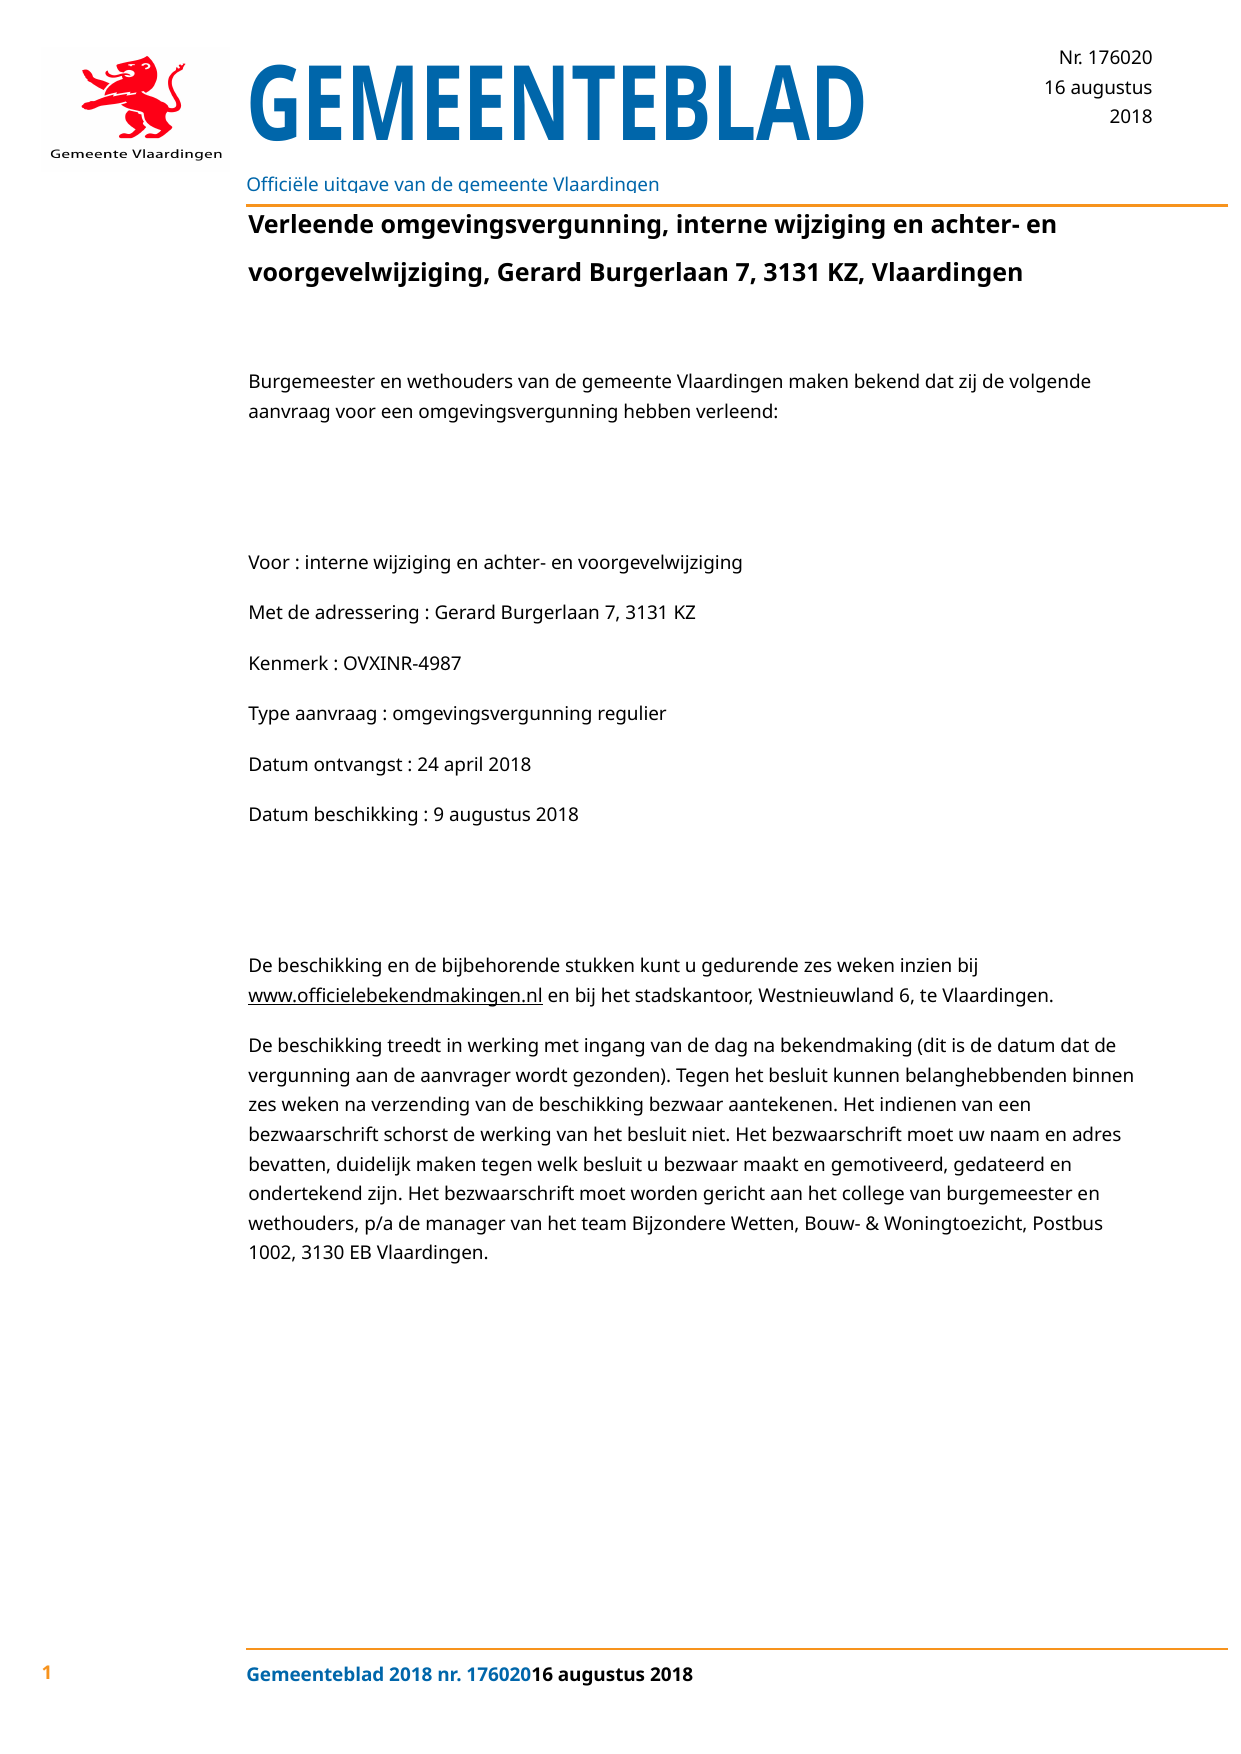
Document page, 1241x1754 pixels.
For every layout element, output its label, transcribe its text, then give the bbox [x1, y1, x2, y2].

text Datum beschikking : 9 augustus 2018 [248, 801, 1152, 827]
text De beschikking treedt in werking met ingang van de dag na bekendmaking (dit is de datum dat de vergunning aan de aanvrager wordt gezonden). Tegen het besluit kunnen belanghebbenden binnen zes weken na verzending van de beschikking bezwaar aantekenen. Het indienen van een bezwaarschrift schorst de werking van het besluit niet. Het bezwaarschrift moet uw naam en adres bevatten, duidelijk maken tegen welk besluit u bezwaar maakt en gemotiveerd, gedateerd en ondertekend zijn. Het bezwaarschrift moet worden gericht aan het college van burgemeester en wethouders, p/a de manager van het team Bijzondere Wetten, Bouw- & Woningtoezicht, Postbus 1002, 3130 EB Vlaardingen. [248, 1032, 1152, 1265]
text Met de adressering : Gerard Burgerlaan 7, 3131 KZ [248, 599, 1152, 625]
text De beschikking en de bijbehorende stukken kunt u gedurende zes weken inzien bij www.officielebekendmakingen.nl en bij het stadskantoor, Westnieuwland 6, te Vlaardingen. [248, 952, 1152, 1008]
text Type aanvraag : omgevingsvergunning regulier [248, 700, 1152, 726]
text Voor : interne wijziging en achter- en voorgevelwijziging [248, 549, 1152, 575]
text Verleende omgevingsvergunning, interne wijziging en achter- en voorgevelwijziging, Gerard Burgerlaan 7, 3131 KZ, Vlaardingen [248, 207, 1152, 288]
text Datum ontvangst : 24 april 2018 [248, 751, 1152, 777]
text Kenmerk : OVXINR-4987 [248, 650, 1152, 676]
picture [41, 47, 231, 172]
text Burgemeester en wethouders van de gemeente Vlaardingen maken bekend dat zij de volgende aanvraag voor een omgevingsvergunning hebben verleend: [248, 368, 1152, 424]
